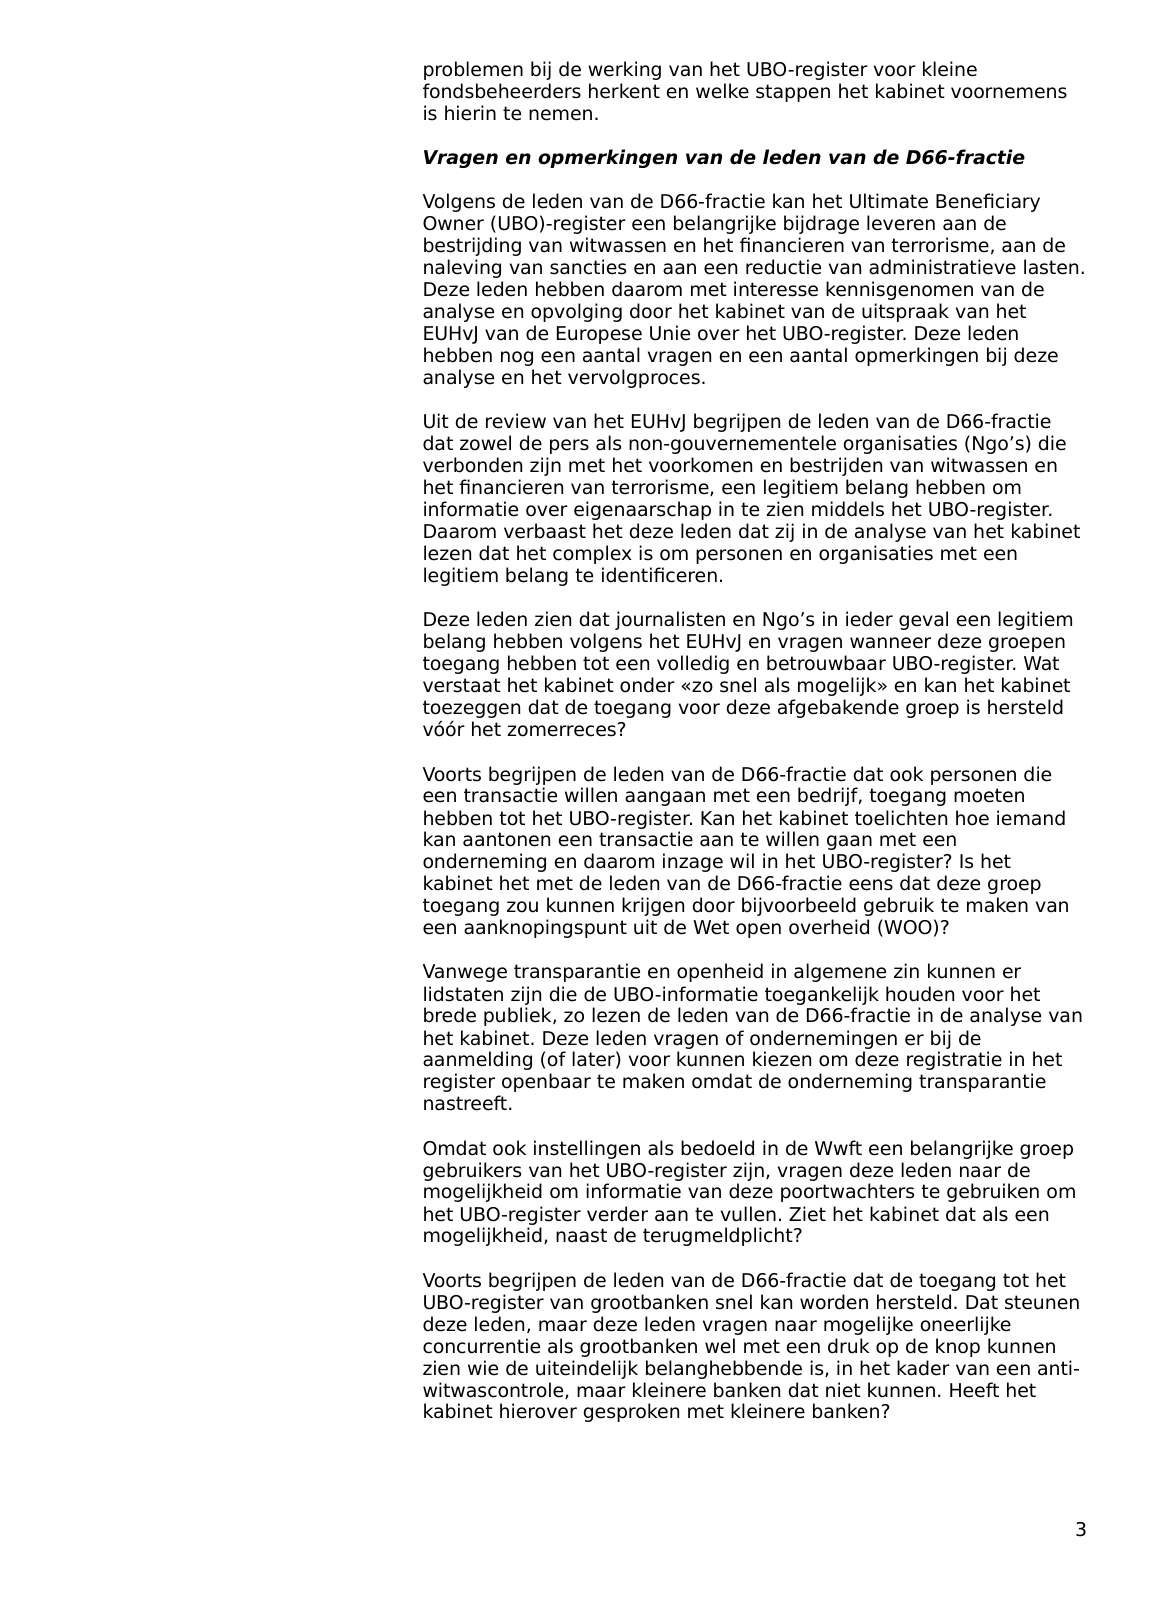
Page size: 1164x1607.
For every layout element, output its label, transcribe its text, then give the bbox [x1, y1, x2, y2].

text Voorts begrijpen de leden van de D66-fractie dat de toegang tot het UBO-register van grootbanken snel kan worden hersteld. Dat steunen deze leden, maar deze leden vragen naar mogelijke oneerlijke concurrentie als grootbanken wel met een druk op de knop kunnen zien wie de uiteindelijk belanghebbende is, in het kader van een anti-witwascontrole, maar kleinere banken dat niet kunnen. Heeft het kabinet hierover gesproken met kleinere banken? [422, 1269, 1087, 1423]
text Omdat ook instellingen als bedoeld in de Wwft een belangrijke groep gebruikers van het UBO-register zijn, vragen deze leden naar de mogelijkheid om informatie van deze poortwachters te gebruiken om het UBO-register verder aan te vullen. Ziet het kabinet dat als een mogelijkheid, naast de terugmeldplicht? [422, 1137, 1087, 1247]
text Uit de review van het EUHvJ begrijpen de leden van de D66-fractie dat zowel de pers als non-gouvernementele organisaties (Ngo’s) die verbonden zijn met het voorkomen en bestrijden van witwassen en het financieren van terrorisme, een legitiem belang hebben om informatie over eigenaarschap in te zien middels het UBO-register. Daarom verbaast het deze leden dat zij in de analyse van het kabinet lezen dat het complex is om personen en organisaties met een legitiem belang te identificeren. [422, 411, 1087, 587]
text Vanwege transparantie en openheid in algemene zin kunnen er lidstaten zijn die de UBO-informatie toegankelijk houden voor het brede publiek, zo lezen de leden van de D66-fractie in de analyse van het kabinet. Deze leden vragen of ondernemingen er bij de aanmelding (of later) voor kunnen kiezen om deze registratie in het register openbaar te maken omdat de onderneming transparantie nastreeft. [422, 961, 1087, 1115]
text Volgens de leden van de D66-fractie kan het Ultimate Beneficiary Owner (UBO)-register een belangrijke bijdrage leveren aan de bestrijding van witwassen en het financieren van terrorisme, aan de naleving van sancties en aan een reductie van administratieve lasten. Deze leden hebben daarom met interesse kennisgenomen van de analyse en opvolging door het kabinet van de uitspraak van het EUHvJ van de Europese Unie over het UBO-register. Deze leden hebben nog een aantal vragen en een aantal opmerkingen bij deze analyse en het vervolgproces. [422, 191, 1087, 389]
subtitle Vragen en opmerkingen van de leden van de D66-fractie [422, 147, 1087, 169]
text Voorts begrijpen de leden van de D66-fractie dat ook personen die een transactie willen aangaan met een bedrijf, toegang moeten hebben tot het UBO-register. Kan het kabinet toelichten hoe iemand kan aantonen een transactie aan te willen gaan met een onderneming en daarom inzage wil in het UBO-register? Is het kabinet het met de leden van de D66-fractie eens dat deze groep toegang zou kunnen krijgen door bijvoorbeeld gebruik te maken van een aanknopingspunt uit de Wet open overheid (WOO)? [422, 763, 1087, 939]
text Deze leden zien dat journalisten en Ngo’s in ieder geval een legitiem belang hebben volgens het EUHvJ en vragen wanneer deze groepen toegang hebben tot een volledig en betrouwbaar UBO-register. Wat verstaat het kabinet onder «zo snel als mogelijk» en kan het kabinet toezeggen dat de toegang voor deze afgebakende groep is hersteld vóór het zomerreces? [422, 609, 1087, 741]
text problemen bij de werking van het UBO-register voor kleine fondsbeheerders herkent en welke stappen het kabinet voornemens is hierin te nemen. [422, 59, 1087, 125]
